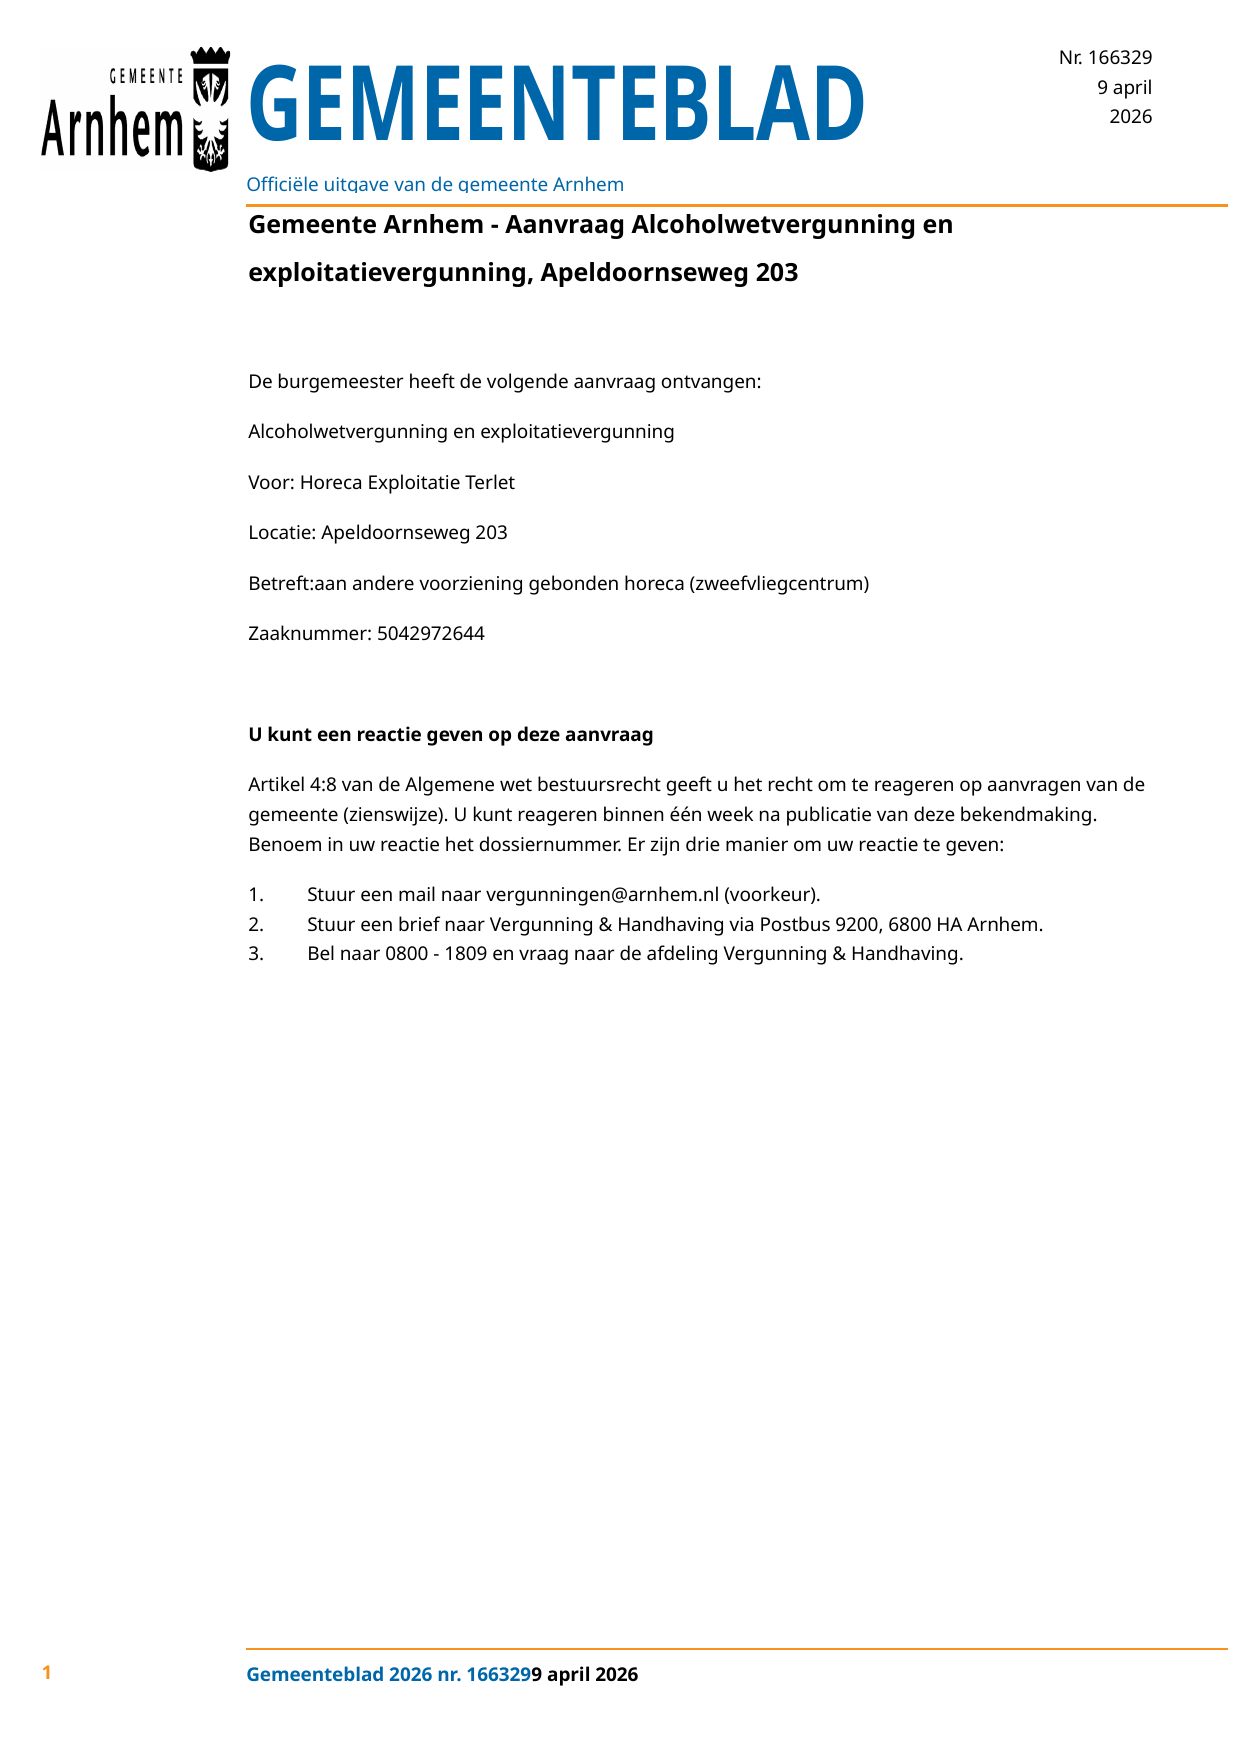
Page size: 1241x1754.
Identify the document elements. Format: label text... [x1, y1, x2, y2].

list Bel naar 0800 - 1809 en vraag naar de afdeling Vergunning & Handhaving. [248, 940, 1152, 966]
text U kunt een reactie geven op deze aanvraag [248, 721, 1152, 747]
text Zaaknummer: 5042972644 [248, 620, 1152, 646]
text Locatie: Apeldoornseweg 203 [248, 519, 1152, 545]
list Stuur een mail naar vergunningen@arnhem.nl (voorkeur). [248, 881, 1152, 907]
text Betreft:aan andere voorziening gebonden horeca (zweefvliegcentrum) [248, 570, 1152, 596]
text Alcoholwetvergunning en exploitatievergunning [248, 419, 1152, 444]
text Voor: Horeca Exploitatie Terlet [248, 469, 1152, 495]
text De burgemeester heeft de volgende aanvraag ontvangen: [248, 368, 1152, 394]
text Artikel 4:8 van de Algemene wet bestuursrecht geeft u het recht om te reageren op aanvragen van de gemeente (zienswijze). U kunt reageren binnen één week na publicatie van deze bekendmaking. Benoem in uw reactie het dossiernummer. Er zijn drie manier om uw reactie te geven: [248, 772, 1152, 857]
text Gemeente Arnhem - Aanvraag Alcoholwetvergunning en exploitatievergunning, Apeldoornseweg 203 [248, 207, 1152, 288]
list Stuur een brief naar Vergunning & Handhaving via Postbus 9200, 6800 HA Arnhem. [248, 911, 1152, 937]
picture [41, 47, 231, 172]
